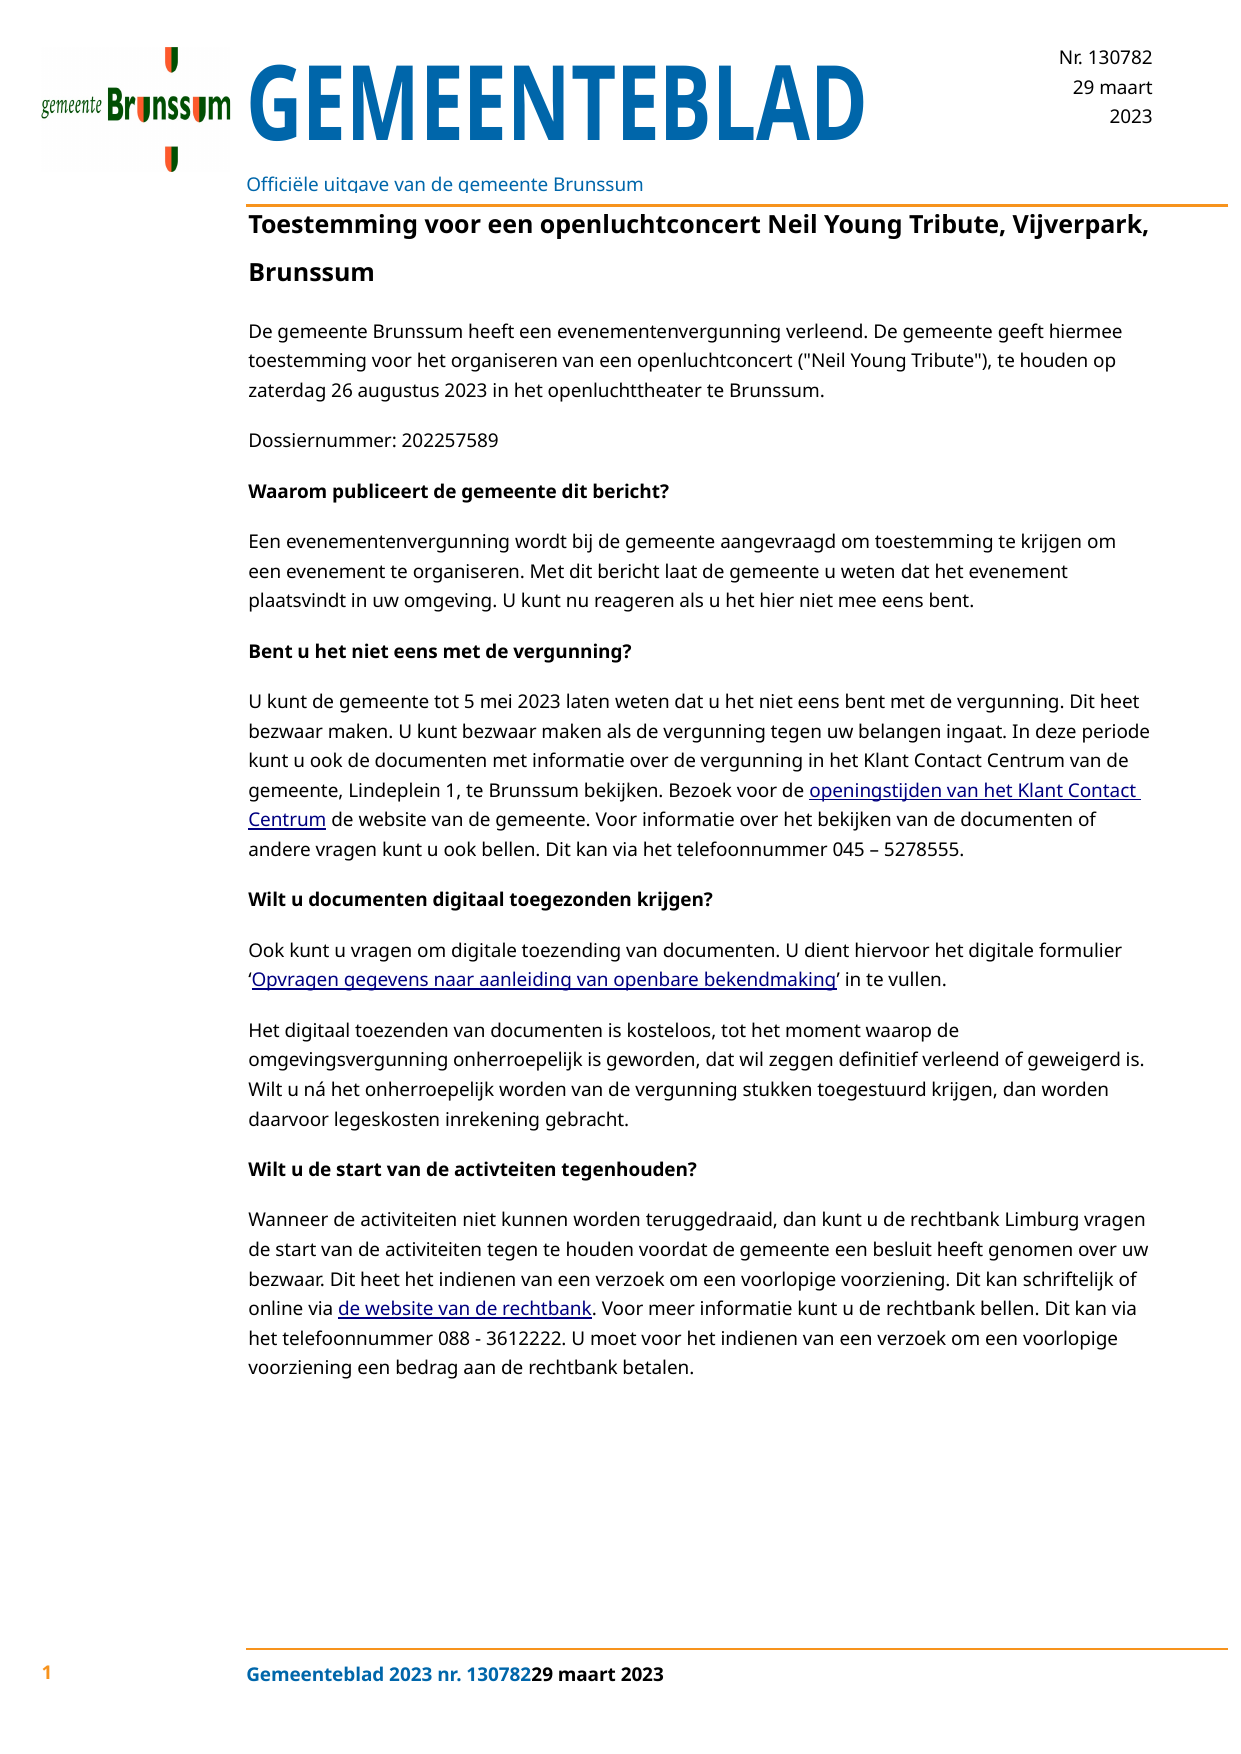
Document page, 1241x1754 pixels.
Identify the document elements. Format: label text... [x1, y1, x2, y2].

text Wilt u de start van de activteiten tegenhouden? [248, 1156, 1152, 1182]
text Een evenementenvergunning wordt bij de gemeente aangevraagd om toestemming te krijgen om een evenement te organiseren. Met dit bericht laat de gemeente u weten dat het evenement plaatsvindt in uw omgeving. U kunt nu reageren als u het hier niet mee eens bent. [248, 528, 1152, 613]
picture [41, 47, 231, 172]
text Dossiernummer: 202257589 [248, 427, 1152, 453]
text De gemeente Brunssum heeft een evenementenvergunning verleend. De gemeente geeft hiermee toestemming voor het organiseren van een openluchtconcert ("Neil Young Tribute"), te houden op zaterdag 26 augustus 2023 in het openluchttheater te Brunssum. [248, 318, 1152, 403]
text Toestemming voor een openluchtconcert Neil Young Tribute, Vijverpark, Brunssum [248, 207, 1152, 288]
text Wilt u documenten digitaal toegezonden krijgen? [248, 887, 1152, 912]
text Ook kunt u vragen om digitale toezending van documenten. U dient hiervoor het digitale formulier ‘Opvragen gegevens naar aanleiding van openbare bekendmaking’ in te vullen. [248, 937, 1152, 992]
text Het digitaal toezenden van documenten is kosteloos, tot het moment waarop de omgevingsvergunning onherroepelijk is geworden, dat wil zeggen definitief verleend of geweigerd is. Wilt u ná het onherroepelijk worden van de vergunning stukken toegestuurd krijgen, dan worden daarvoor legeskosten inrekening gebracht. [248, 1017, 1152, 1132]
text Bent u het niet eens met de vergunning? [248, 638, 1152, 664]
text Wanneer de activiteiten niet kunnen worden teruggedraaid, dan kunt u de rechtbank Limburg vragen de start van de activiteiten tegen te houden voordat de gemeente een besluit heeft genomen over uw bezwaar. Dit heet het indienen van een verzoek om een voorlopige voorziening. Dit kan schriftelijk of online via de website van de rechtbank. Voor meer informatie kunt u de rechtbank bellen. Dit kan via het telefoonnummer 088 - 3612222. U moet voor het indienen van een verzoek om een voorlopige voorziening een bedrag aan de rechtbank betalen. [248, 1207, 1152, 1380]
text U kunt de gemeente tot 5 mei 2023 laten weten dat u het niet eens bent met de vergunning. Dit heet bezwaar maken. U kunt bezwaar maken als de vergunning tegen uw belangen ingaat. In deze periode kunt u ook de documenten met informatie over de vergunning in het Klant Contact Centrum van de gemeente, Lindeplein 1, te Brunssum bekijken. Bezoek voor de openingstijden van het Klant Contact Centrum de website van de gemeente. Voor informatie over het bekijken van de documenten of andere vragen kunt u ook bellen. Dit kan via het telefoonnummer 045 – 5278555. [248, 688, 1152, 862]
text Waarom publiceert de gemeente dit bericht? [248, 478, 1152, 504]
